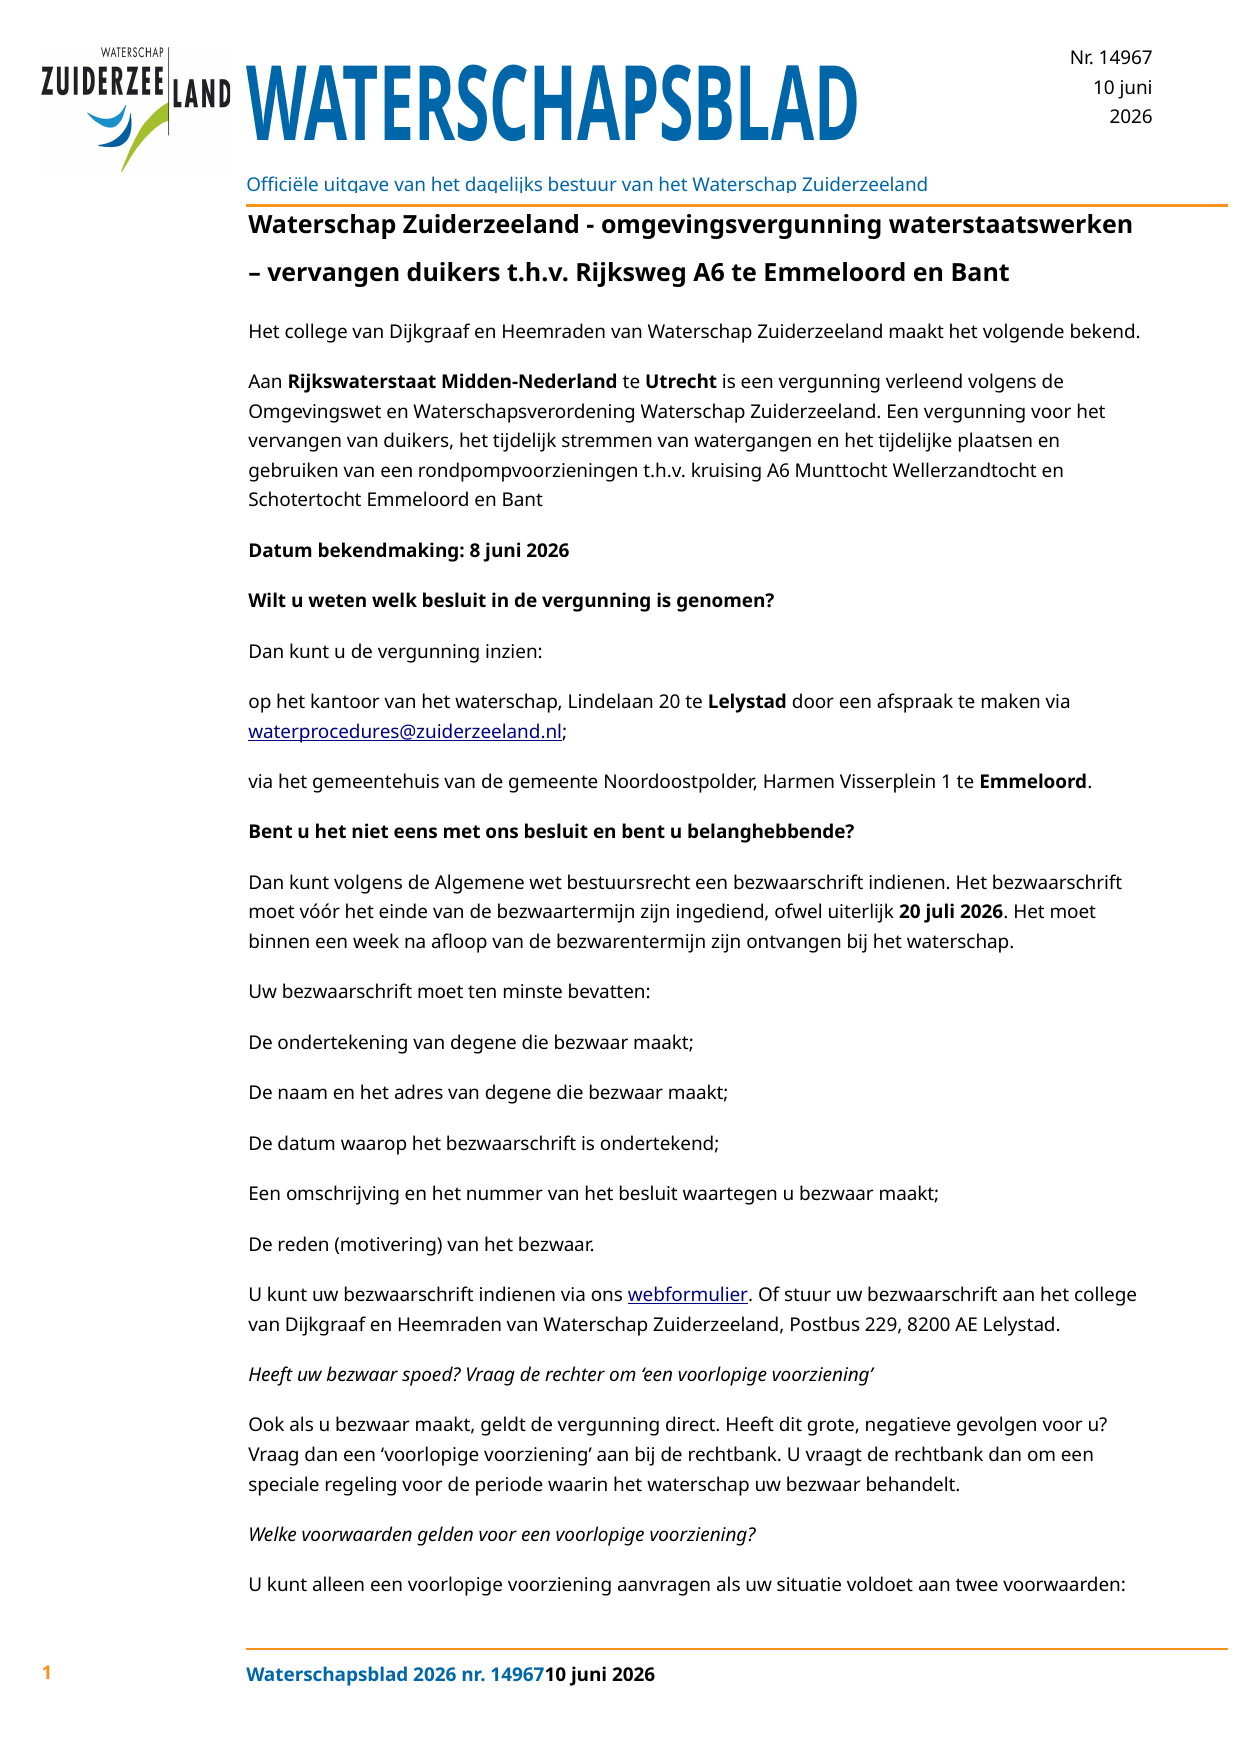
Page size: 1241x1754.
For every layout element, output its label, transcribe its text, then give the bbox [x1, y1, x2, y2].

text Waterschap Zuiderzeeland - omgevingsvergunning waterstaatswerken – vervangen duikers t.h.v. Rijksweg A6 te Emmeloord en Bant [248, 207, 1152, 288]
text De datum waarop het bezwaarschrift is ondertekend; [248, 1130, 1152, 1156]
text Welke voorwaarden gelden voor een voorlopige voorziening? [248, 1521, 1152, 1547]
text De ondertekening van degene die bezwaar maakt; [248, 1029, 1152, 1055]
text Aan Rijkswaterstaat Midden-Nederland te Utrecht is een vergunning verleend volgens de Omgevingswet en Waterschapsverordening Waterschap Zuiderzeeland. Een vergunning voor het vervangen van duikers, het tijdelijk stremmen van watergangen en het tijdelijke plaatsen en gebruiken van een rondpompvoorzieningen t.h.v. kruising A6 Munttocht Wellerzandtocht en Schotertocht Emmeloord en Bant [248, 368, 1152, 512]
text via het gemeentehuis van de gemeente Noordoostpolder, Harmen Visserplein 1 te Emmeloord. [248, 768, 1152, 794]
text Ook als u bezwaar maakt, geldt de vergunning direct. Heeft dit grote, negatieve gevolgen voor u? Vraag dan een ‘voorlopige voorziening’ aan bij de rechtbank. U vraagt de rechtbank dan om een speciale regeling voor de periode waarin het waterschap uw bezwaar behandelt. [248, 1412, 1152, 1497]
text Bent u het niet eens met ons besluit en bent u belanghebbende? [248, 819, 1152, 844]
text Wilt u weten welk besluit in de vergunning is genomen? [248, 587, 1152, 613]
text U kunt uw bezwaarschrift indienen via ons webformulier. Of stuur uw bezwaarschrift aan het college van Dijkgraaf en Heemraden van Waterschap Zuiderzeeland, Postbus 229, 8200 AE Lelystad. [248, 1281, 1152, 1337]
text Uw bezwaarschrift moet ten minste bevatten: [248, 979, 1152, 1004]
picture [41, 47, 231, 172]
text op het kantoor van het waterschap, Lindelaan 20 te Lelystad door een afspraak te maken via waterprocedures@zuiderzeeland.nl; [248, 688, 1152, 744]
text Dan kunt volgens de Algemene wet bestuursrecht een bezwaarschrift indienen. Het bezwaarschrift moet vóór het einde van de bezwaartermijn zijn ingediend, ofwel uiterlijk 20 juli 2026. Het moet binnen een week na afloop van de bezwarentermijn zijn ontvangen bij het waterschap. [248, 869, 1152, 954]
text Datum bekendmaking: 8 juni 2026 [248, 537, 1152, 563]
text U kunt alleen een voorlopige voorziening aanvragen als uw situatie voldoet aan twee voorwaarden: [248, 1572, 1152, 1597]
text Heeft uw bezwaar spoed? Vraag de rechter om ‘een voorlopige voorziening’ [248, 1361, 1152, 1387]
text De reden (motivering) van het bezwaar. [248, 1231, 1152, 1257]
text Een omschrijving en het nummer van het besluit waartegen u bezwaar maakt; [248, 1180, 1152, 1206]
text Dan kunt u de vergunning inzien: [248, 638, 1152, 664]
text De naam en het adres van degene die bezwaar maakt; [248, 1079, 1152, 1105]
text Het college van Dijkgraaf en Heemraden van Waterschap Zuiderzeeland maakt het volgende bekend. [248, 318, 1152, 344]
